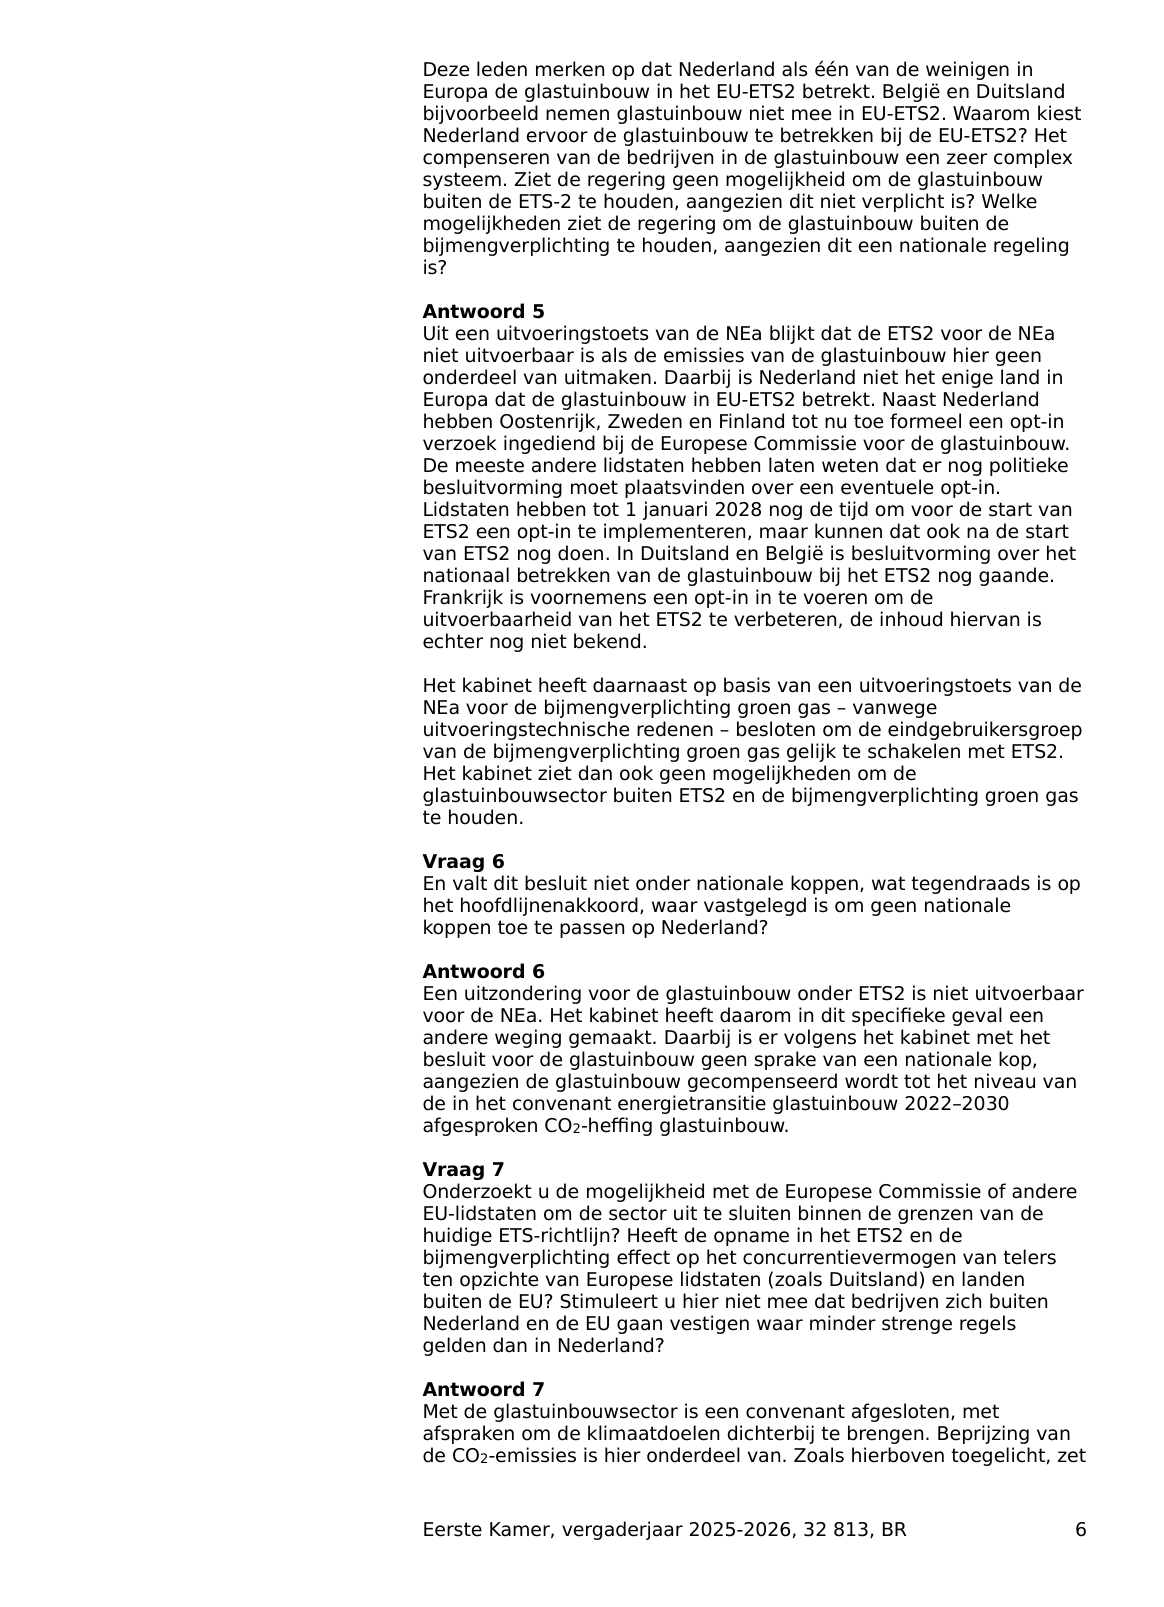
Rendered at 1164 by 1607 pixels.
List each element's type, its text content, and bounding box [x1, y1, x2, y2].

text Vraag 6 [422, 851, 1087, 873]
text Een uitzondering voor de glastuinbouw onder ETS2 is niet uitvoerbaar voor de NEa. Het kabinet heeft daarom in dit specifieke geval een andere weging gemaakt. Daarbij is er volgens het kabinet met het besluit voor de glastuinbouw geen sprake van een nationale kop, aangezien de glastuinbouw gecompenseerd wordt tot het niveau van de in het convenant energietransitie glastuinbouw 2022–2030 afgesproken CO2-heffing glastuinbouw. [422, 983, 1087, 1137]
text Antwoord 5 [422, 301, 1087, 323]
text Het kabinet heeft daarnaast op basis van een uitvoeringstoets van de NEa voor de bijmengverplichting groen gas – vanwege uitvoeringstechnische redenen – besloten om de eindgebruikersgroep van de bijmengverplichting groen gas gelijk te schakelen met ETS2. Het kabinet ziet dan ook geen mogelijkheden om de glastuinbouwsector buiten ETS2 en de bijmengverplichting groen gas te houden. [422, 675, 1087, 829]
text Onderzoekt u de mogelijkheid met de Europese Commissie of andere EU-lidstaten om de sector uit te sluiten binnen de grenzen van de huidige ETS-richtlijn? Heeft de opname in het ETS2 en de bijmengverplichting effect op het concurrentievermogen van telers ten opzichte van Europese lidstaten (zoals Duitsland) en landen buiten de EU? Stimuleert u hier niet mee dat bedrijven zich buiten Nederland en de EU gaan vestigen waar minder strenge regels gelden dan in Nederland? [422, 1181, 1087, 1357]
text Antwoord 6 [422, 961, 1087, 983]
text Met de glastuinbouwsector is een convenant afgesloten, met afspraken om de klimaatdoelen dichterbij te brengen. Beprijzing van de CO2-emissies is hier onderdeel van. Zoals hierboven toegelicht, zet [422, 1401, 1087, 1467]
text Uit een uitvoeringstoets van de NEa blijkt dat de ETS2 voor de NEa niet uitvoerbaar is als de emissies van de glastuinbouw hier geen onderdeel van uitmaken. Daarbij is Nederland niet het enige land in Europa dat de glastuinbouw in EU-ETS2 betrekt. Naast Nederland hebben Oostenrijk, Zweden en Finland tot nu toe formeel een opt-in verzoek ingediend bij de Europese Commissie voor de glastuinbouw. De meeste andere lidstaten hebben laten weten dat er nog politieke besluitvorming moet plaatsvinden over een eventuele opt-in. Lidstaten hebben tot 1 januari 2028 nog de tijd om voor de start van ETS2 een opt-in te implementeren, maar kunnen dat ook na de start van ETS2 nog doen. In Duitsland en België is besluitvorming over het nationaal betrekken van de glastuinbouw bij het ETS2 nog gaande. Frankrijk is voornemens een opt-in in te voeren om de uitvoerbaarheid van het ETS2 te verbeteren, de inhoud hiervan is echter nog niet bekend. [422, 323, 1087, 653]
text En valt dit besluit niet onder nationale koppen, wat tegendraads is op het hoofdlijnenakkoord, waar vastgelegd is om geen nationale koppen toe te passen op Nederland? [422, 873, 1087, 939]
text Deze leden merken op dat Nederland als één van de weinigen in Europa de glastuinbouw in het EU-ETS2 betrekt. België en Duitsland bijvoorbeeld nemen glastuinbouw niet mee in EU-ETS2. Waarom kiest Nederland ervoor de glastuinbouw te betrekken bij de EU-ETS2? Het compenseren van de bedrijven in de glastuinbouw een zeer complex systeem. Ziet de regering geen mogelijkheid om de glastuinbouw buiten de ETS-2 te houden, aangezien dit niet verplicht is? Welke mogelijkheden ziet de regering om de glastuinbouw buiten de bijmengverplichting te houden, aangezien dit een nationale regeling is? [422, 59, 1087, 279]
text Antwoord 7 [422, 1379, 1087, 1401]
text Vraag 7 [422, 1159, 1087, 1181]
